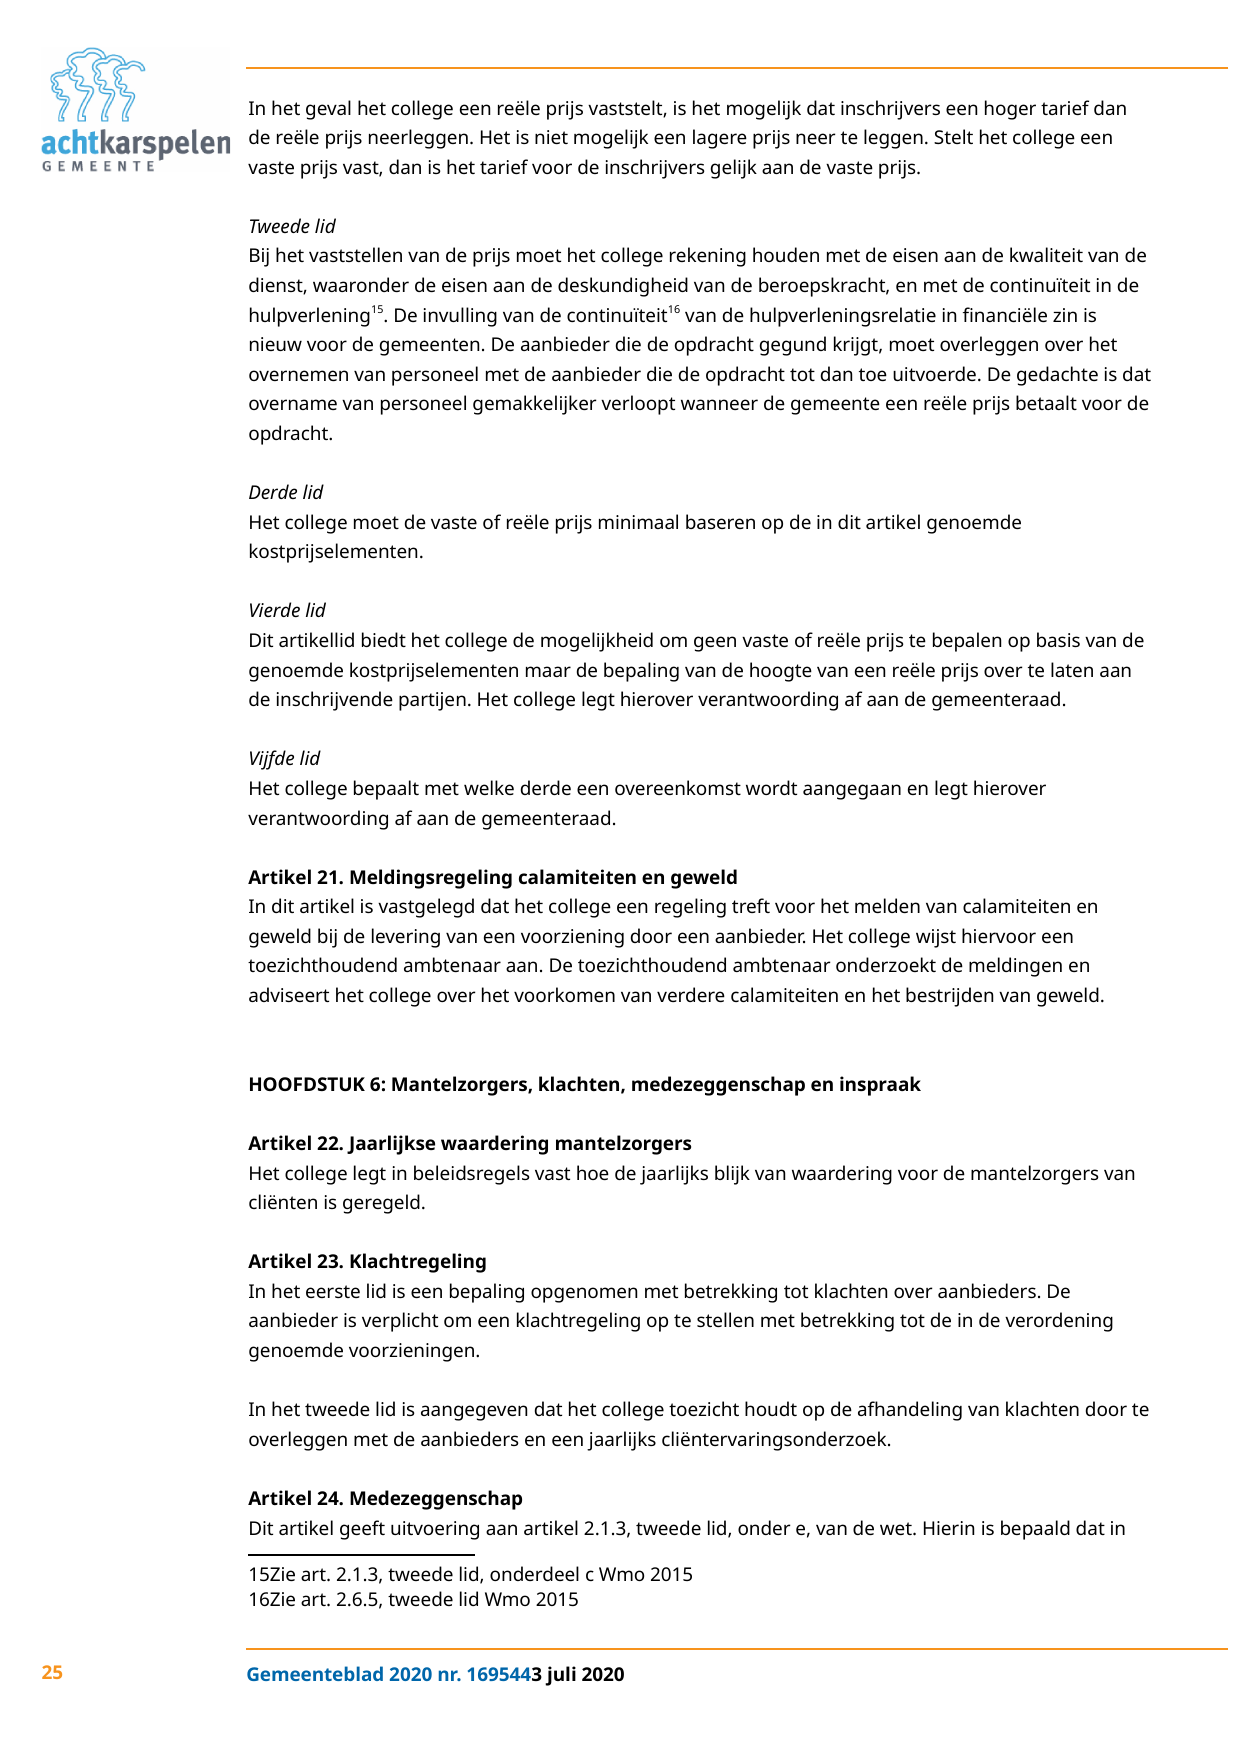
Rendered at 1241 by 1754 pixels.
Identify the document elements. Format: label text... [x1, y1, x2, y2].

text Het college moet de vaste of reële prijs minimaal baseren op de in dit artikel genoemde kostprijselementen. [248, 509, 1152, 564]
text In het eerste lid is een bepaling opgenomen met betrekking tot klachten over aanbieders. De aanbieder is verplicht om een klachtregeling op te stellen met betrekking tot de in de verordening genoemde voorzieningen. [248, 1278, 1152, 1363]
text Artikel 21. Meldingsregeling calamiteiten en geweld [248, 864, 1152, 890]
text Het college legt in beleidsregels vast hoe de jaarlijks blijk van waardering voor de mantelzorgers van cliënten is geregeld. [248, 1160, 1152, 1215]
text In dit artikel is vastgelegd dat het college een regeling treft voor het melden van calamiteiten en geweld bij de levering van een voorziening door een aanbieder. Het college wijst hiervoor een toezichthoudend ambtenaar aan. De toezichthoudend ambtenaar onderzoekt de meldingen en adviseert het college over het voorkomen van verdere calamiteiten en het bestrijden van geweld. [248, 893, 1152, 1008]
text Artikel 22. Jaarlijkse waardering mantelzorgers [248, 1130, 1152, 1156]
text Artikel 24. Medezeggenschap [248, 1485, 1152, 1511]
text HOOFDSTUK 6: Mantelzorgers, klachten, medezeggenschap en inspraak [248, 1071, 1152, 1097]
text In het geval het college een reële prijs vaststelt, is het mogelijk dat inschrijvers een hoger tarief dan de reële prijs neerleggen. Het is niet mogelijk een lagere prijs neer te leggen. Stelt het college een vaste prijs vast, dan is het tarief voor de inschrijvers gelijk aan de vaste prijs. [248, 95, 1152, 180]
text Derde lid [248, 479, 1152, 505]
text In het tweede lid is aangegeven dat het college toezicht houdt op de afhandeling van klachten door te overleggen met de aanbieders en een jaarlijks cliëntervaringsonderzoek. [248, 1396, 1152, 1452]
text Vijfde lid [248, 746, 1152, 771]
text Vierde lid [248, 598, 1152, 623]
text Dit artikel geeft uitvoering aan artikel 2.1.3, tweede lid, onder e, van de wet. Hierin is bepaald dat in [248, 1515, 1152, 1541]
text Het college bepaalt met welke derde een overeenkomst wordt aangegaan en legt hierover verantwoording af aan de gemeenteraad. [248, 775, 1152, 831]
text Bij het vaststellen van de prijs moet het college rekening houden met de eisen aan de kwaliteit van de dienst, waaronder de eisen aan de deskundigheid van de beroepskracht, en met de continuïteit in de hulpverlening. De invulling van de continuïteit van de hulpverleningsrelatie in financiële zin is nieuw voor de gemeenten. De aanbieder die de opdracht gegund krijgt, moet overleggen over het overnemen van personeel met de aanbieder die de opdracht tot dan toe uitvoerde. De gedachte is dat overname van personeel gemakkelijker verloopt wanneer de gemeente een reële prijs betaalt voor de opdracht. [248, 243, 1152, 446]
text Zie art. 2.6.5, tweede lid Wmo 2015 [248, 1586, 1152, 1612]
text Artikel 23. Klachtregeling [248, 1248, 1152, 1274]
picture [41, 47, 231, 172]
text Tweede lid [248, 213, 1152, 239]
text Zie art. 2.1.3, tweede lid, onderdeel c Wmo 2015 [248, 1561, 1152, 1586]
text Dit artikellid biedt het college de mogelijkheid om geen vaste of reële prijs te bepalen op basis van de genoemde kostprijselementen maar de bepaling van de hoogte van een reële prijs over te laten aan de inschrijvende partijen. Het college legt hierover verantwoording af aan de gemeenteraad. [248, 627, 1152, 712]
